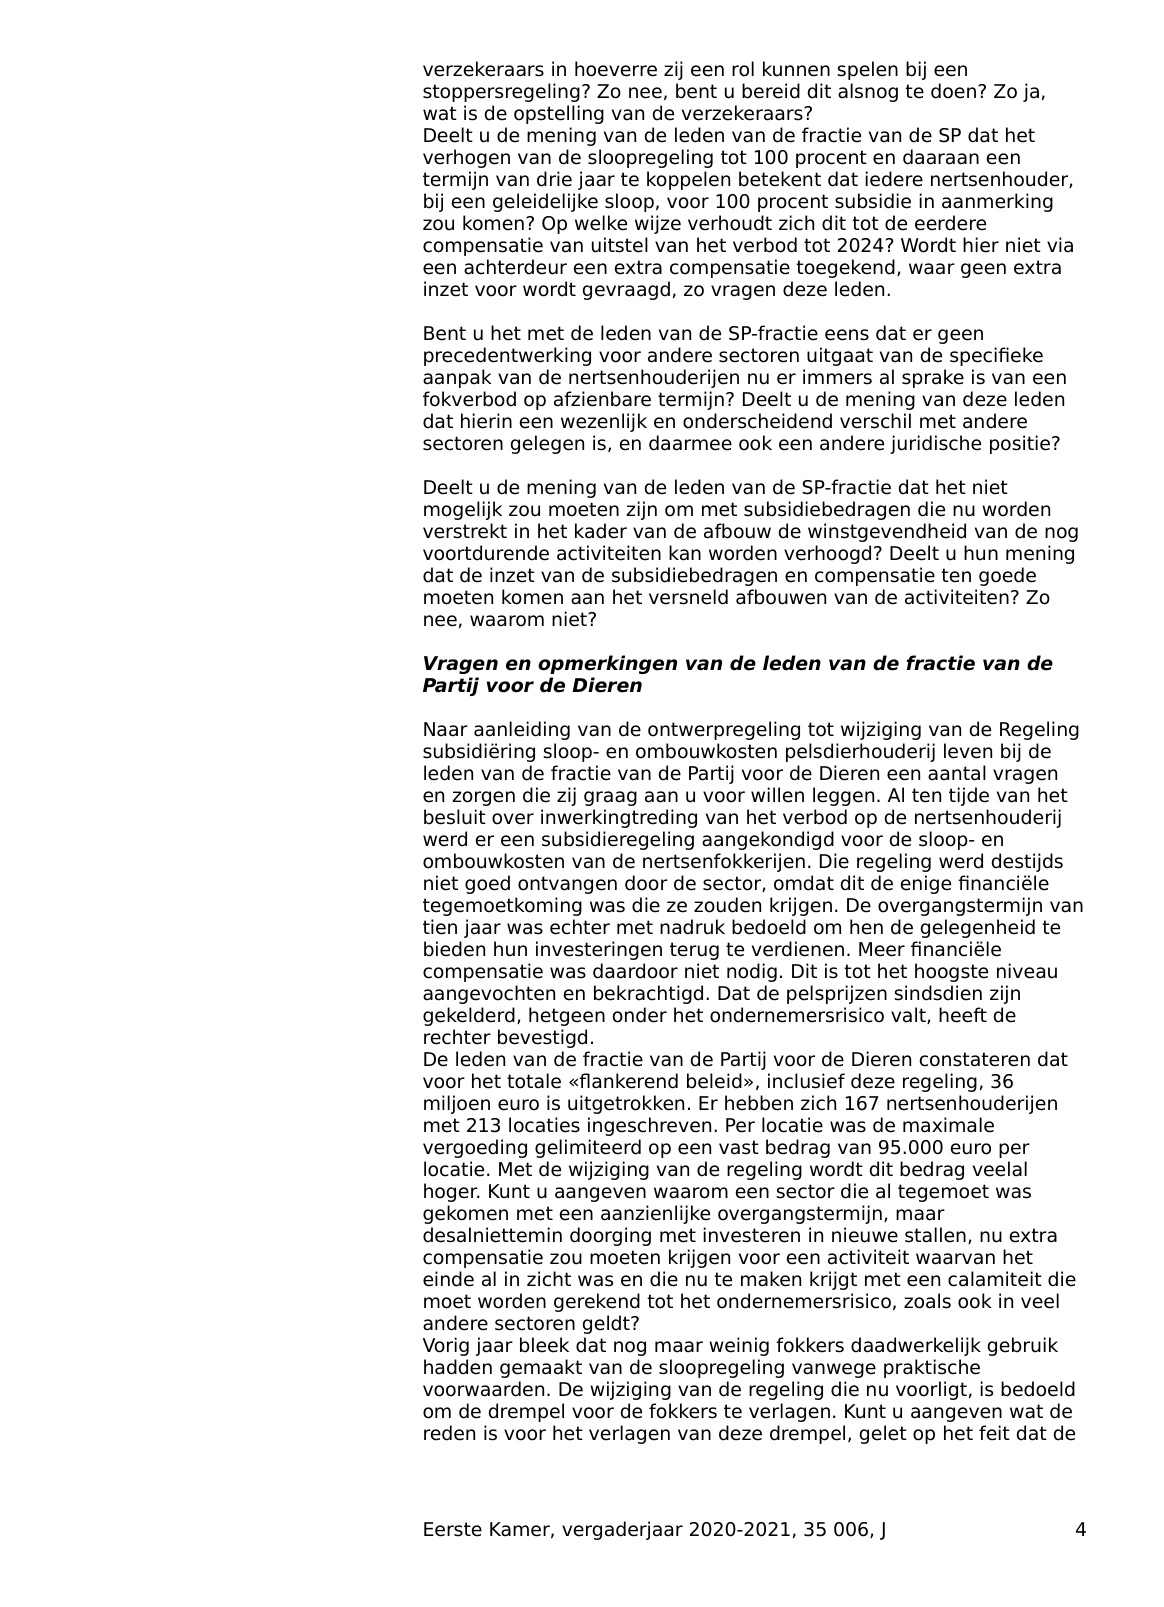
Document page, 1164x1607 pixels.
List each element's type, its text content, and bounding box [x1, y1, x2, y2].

subtitle Vragen en opmerkingen van de leden van de fractie van de Partij voor de Dieren [422, 653, 1087, 697]
text Deelt u de mening van de leden van de fractie van de SP dat het verhogen van de sloopregeling tot 100 procent en daaraan een termijn van drie jaar te koppelen betekent dat iedere nertsenhouder, bij een geleidelijke sloop, voor 100 procent subsidie in aanmerking zou komen? Op welke wijze verhoudt zich dit tot de eerdere compensatie van uitstel van het verbod tot 2024? Wordt hier niet via een achterdeur een extra compensatie toegekend, waar geen extra inzet voor wordt gevraagd, zo vragen deze leden. [422, 125, 1087, 301]
text verzekeraars in hoeverre zij een rol kunnen spelen bij een stoppersregeling? Zo nee, bent u bereid dit alsnog te doen? Zo ja, wat is de opstelling van de verzekeraars? [422, 59, 1087, 125]
text Naar aanleiding van de ontwerpregeling tot wijziging van de Regeling subsidiëring sloop- en ombouwkosten pelsdierhouderij leven bij de leden van de fractie van de Partij voor de Dieren een aantal vragen en zorgen die zij graag aan u voor willen leggen. Al ten tijde van het besluit over inwerkingtreding van het verbod op de nertsenhouderij werd er een subsidieregeling aangekondigd voor de sloop- en ombouwkosten van de nertsenfokkerijen. Die regeling werd destijds niet goed ontvangen door de sector, omdat dit de enige financiële tegemoetkoming was die ze zouden krijgen. De overgangstermijn van tien jaar was echter met nadruk bedoeld om hen de gelegenheid te bieden hun investeringen terug te verdienen. Meer financiële compensatie was daardoor niet nodig. Dit is tot het hoogste niveau aangevochten en bekrachtigd. Dat de pelsprijzen sindsdien zijn gekelderd, hetgeen onder het ondernemersrisico valt, heeft de rechter bevestigd. [422, 719, 1087, 1049]
text De leden van de fractie van de Partij voor de Dieren constateren dat voor het totale «flankerend beleid», inclusief deze regeling, 36 miljoen euro is uitgetrokken. Er hebben zich 167 nertsenhouderijen met 213 locaties ingeschreven. Per locatie was de maximale vergoeding gelimiteerd op een vast bedrag van 95.000 euro per locatie. Met de wijziging van de regeling wordt dit bedrag veelal hoger. Kunt u aangeven waarom een sector die al tegemoet was gekomen met een aanzienlijke overgangstermijn, maar desalniettemin doorging met investeren in nieuwe stallen, nu extra compensatie zou moeten krijgen voor een activiteit waarvan het einde al in zicht was en die nu te maken krijgt met een calamiteit die moet worden gerekend tot het ondernemersrisico, zoals ook in veel andere sectoren geldt? [422, 1049, 1087, 1335]
text Bent u het met de leden van de SP-fractie eens dat er geen precedentwerking voor andere sectoren uitgaat van de specifieke aanpak van de nertsenhouderijen nu er immers al sprake is van een fokverbod op afzienbare termijn? Deelt u de mening van deze leden dat hierin een wezenlijk en onderscheidend verschil met andere sectoren gelegen is, en daarmee ook een andere juridische positie? [422, 323, 1087, 455]
text Deelt u de mening van de leden van de SP-fractie dat het niet mogelijk zou moeten zijn om met subsidiebedragen die nu worden verstrekt in het kader van de afbouw de winstgevendheid van de nog voortdurende activiteiten kan worden verhoogd? Deelt u hun mening dat de inzet van de subsidiebedragen en compensatie ten goede moeten komen aan het versneld afbouwen van de activiteiten? Zo nee, waarom niet? [422, 477, 1087, 631]
text Vorig jaar bleek dat nog maar weinig fokkers daadwerkelijk gebruik hadden gemaakt van de sloopregeling vanwege praktische voorwaarden. De wijziging van de regeling die nu voorligt, is bedoeld om de drempel voor de fokkers te verlagen. Kunt u aangeven wat de reden is voor het verlagen van deze drempel, gelet op het feit dat de [422, 1335, 1087, 1444]
